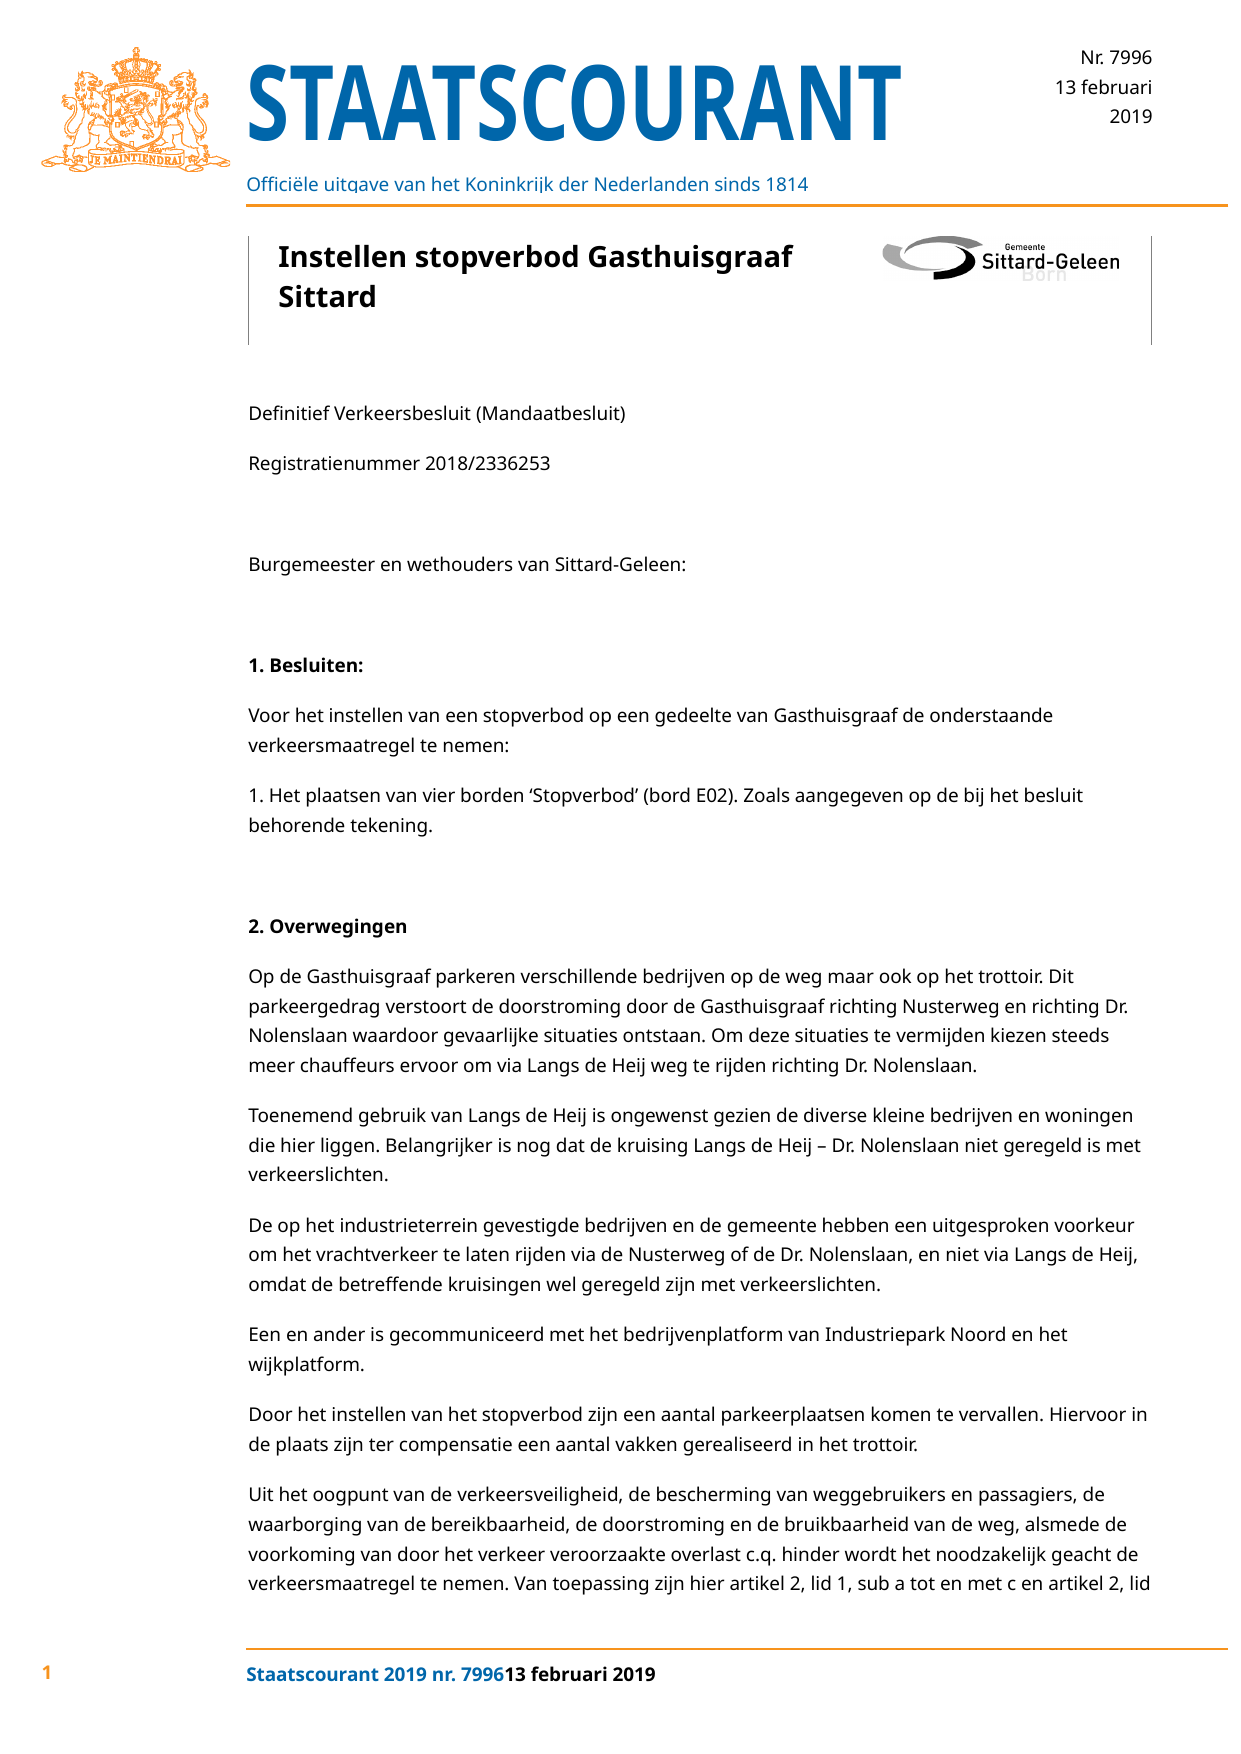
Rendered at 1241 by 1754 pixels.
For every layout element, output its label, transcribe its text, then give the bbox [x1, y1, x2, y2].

text Registratienummer 2018/2336253 [248, 450, 1152, 476]
table_header [850, 236, 1151, 345]
text Toenemend gebruik van Langs de Heij is ongewenst gezien de diverse kleine bedrijven en woningen die hier liggen. Belangrijker is nog dat de kruising Langs de Heij – Dr. Nolenslaan niet geregeld is met verkeerslichten. [248, 1102, 1152, 1187]
text 2. Overwegingen [248, 913, 1152, 939]
text Uit het oogpunt van de verkeersveiligheid, de bescherming van weggebruikers en passagiers, de waarborging van de bereikbaarheid, de doorstroming en de bruikbaarheid van de weg, alsmede de voorkoming van door het verkeer veroorzaakte overlast c.q. hinder wordt het noodzakelijk geacht de verkeersmaatregel te nemen. Van toepassing zijn hier artikel 2, lid 1, sub a tot en met c en artikel 2, lid [248, 1482, 1152, 1596]
text Op de Gasthuisgraaf parkeren verschillende bedrijven op de weg maar ook op het trottoir. Dit parkeergedrag verstoort de doorstroming door de Gasthuisgraaf richting Nusterweg en richting Dr. Nolenslaan waardoor gevaarlijke situaties ontstaan. Om deze situaties te vermijden kiezen steeds meer chauffeurs ervoor om via Langs de Heij weg te rijden richting Dr. Nolenslaan. [248, 963, 1152, 1078]
text De op het industrieterrein gevestigde bedrijven en de gemeente hebben een uitgesproken voorkeur om het vrachtverkeer te laten rijden via de Nusterweg of de Dr. Nolenslaan, en niet via Langs de Heij, omdat de betreffende kruisingen wel geregeld zijn met verkeerslichten. [248, 1212, 1152, 1297]
text Definitief Verkeersbesluit (Mandaatbesluit) [248, 400, 1152, 426]
text 1. Besluiten: [248, 652, 1152, 678]
text Voor het instellen van een stopverbod op een gedeelte van Gasthuisgraaf de onderstaande verkeersmaatregel te nemen: [248, 702, 1152, 758]
text 1. Het plaatsen van vier borden ‘Stopverbod’ (bord E02). Zoals aangegeven op de bij het besluit behorende tekening. [248, 782, 1152, 838]
table_header Instellen stopverbod Gasthuisgraaf Sittard [249, 236, 850, 345]
text Burgemeester en wethouders van Sittard-Geleen: [248, 551, 1152, 577]
text Door het instellen van het stopverbod zijn een aantal parkeerplaatsen komen te vervallen. Hiervoor in de plaats zijn ter compensatie een aantal vakken gerealiseerd in het trottoir. [248, 1402, 1152, 1457]
text Een en ander is gecommuniceerd met het bedrijvenplatform van Industriepark Noord en het wijkplatform. [248, 1322, 1152, 1377]
picture [882, 236, 1119, 281]
picture [41, 47, 231, 172]
